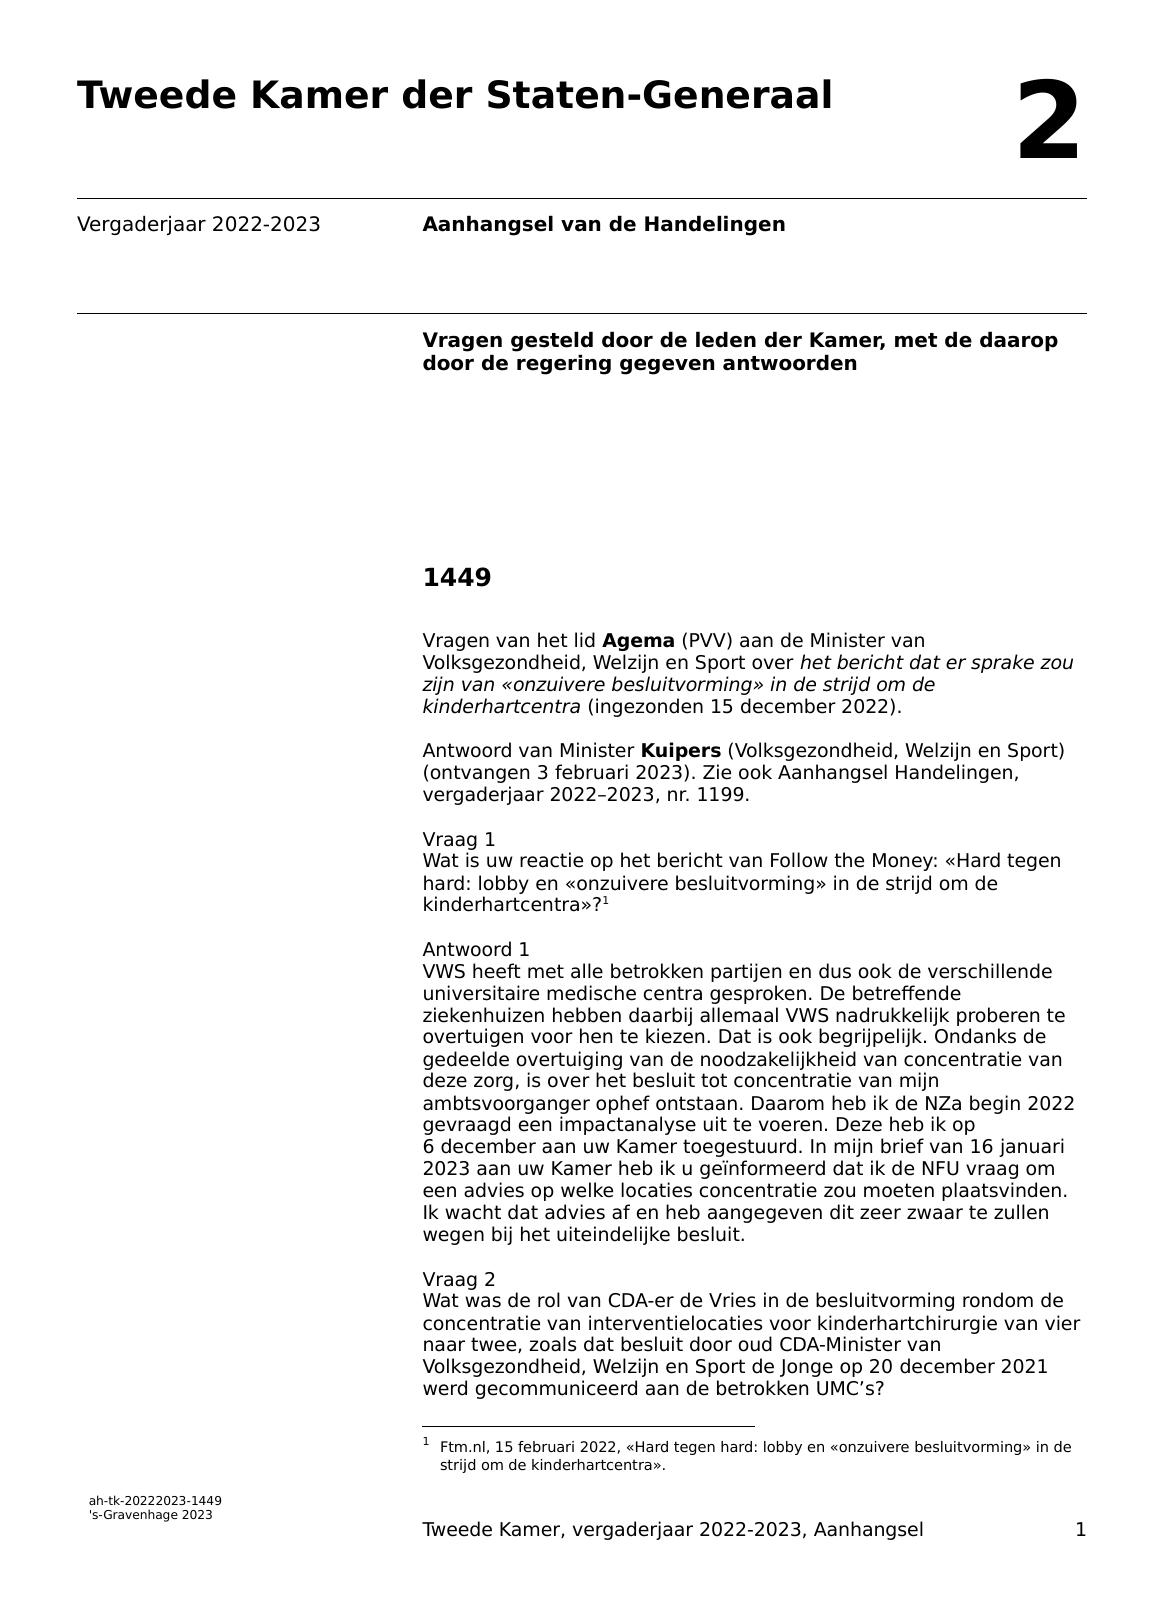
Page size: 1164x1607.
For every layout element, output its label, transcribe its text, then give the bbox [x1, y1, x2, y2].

text Antwoord 1 [422, 938, 1087, 961]
text 's-Gravenhage 2023 [88, 1508, 323, 1522]
text 1449 [422, 563, 1087, 592]
table_cell [77, 314, 422, 375]
text Wat was de rol van CDA-er de Vries in de besluitvorming rondom de concentratie van interventielocaties voor kinderhartchirurgie van vier naar twee, zoals dat besluit door oud CDA-Minister van Volksgezondheid, Welzijn en Sport de Jonge op 20 december 2021 werd gecommuniceerd aan de betrokken UMC’s? [422, 1290, 1087, 1400]
text VWS heeft met alle betrokken partijen en dus ook de verschillende universitaire medische centra gesproken. De betreffende ziekenhuizen hebben daarbij allemaal VWS nadrukkelijk proberen te overtuigen voor hen te kiezen. Dat is ook begrijpelijk. Ondanks de gedeelde overtuiging van de noodzakelijkheid van concentratie van deze zorg, is over het besluit tot concentratie van mijn ambtsvoorganger ophef ontstaan. Daarom heb ik de NZa begin 2022 gevraagd een impactanalyse uit te voeren. Deze heb ik op 6 december aan uw Kamer toegestuurd. In mijn brief van 16 januari 2023 aan uw Kamer heb ik u geïnformeerd dat ik de NFU vraag om een advies op welke locaties concentratie zou moeten plaatsvinden. Ik wacht dat advies af en heb aangegeven dit zeer zwaar te zullen wegen bij het uiteindelijke besluit. [422, 961, 1087, 1246]
text Antwoord van Minister Kuipers (Volksgezondheid, Welzijn en Sport) (ontvangen 3 februari 2023). Zie ook Aanhangsel Handelingen, vergaderjaar 2022–2023, nr. 1199. [422, 740, 1087, 806]
text Vraag 1 [422, 828, 1087, 850]
table_cell Aanhangsel van de Handelingen [422, 199, 1087, 313]
table_cell Vergaderjaar 2022-2023 [77, 199, 422, 313]
table_cell Vragen gesteld door de leden der Kamer, met de daarop door de regering gegeven antwoorden [422, 314, 1087, 375]
text ah-tk-20222023-1449 [88, 1494, 323, 1508]
table_header 2 [886, 59, 1087, 198]
table_header Tweede Kamer der Staten-Generaal [77, 59, 886, 198]
text Vragen van het lid Agema (PVV) aan de Minister van Volksgezondheid, Welzijn en Sport over het bericht dat er sprake zou zijn van «onzuivere besluitvorming» in de strijd om de kinderhartcentra (ingezonden 15 december 2022). [422, 630, 1087, 718]
text Ftm.nl, 15 februari 2022, «Hard tegen hard: lobby en «onzuivere besluitvorming» in de strijd om de kinderhartcentra». [422, 1435, 1087, 1474]
text Wat is uw reactie op het bericht van Follow the Money: «Hard tegen hard: lobby en «onzuivere besluitvorming» in de strijd om de kinderhartcentra»? [422, 850, 1087, 916]
text Vraag 2 [422, 1268, 1087, 1290]
